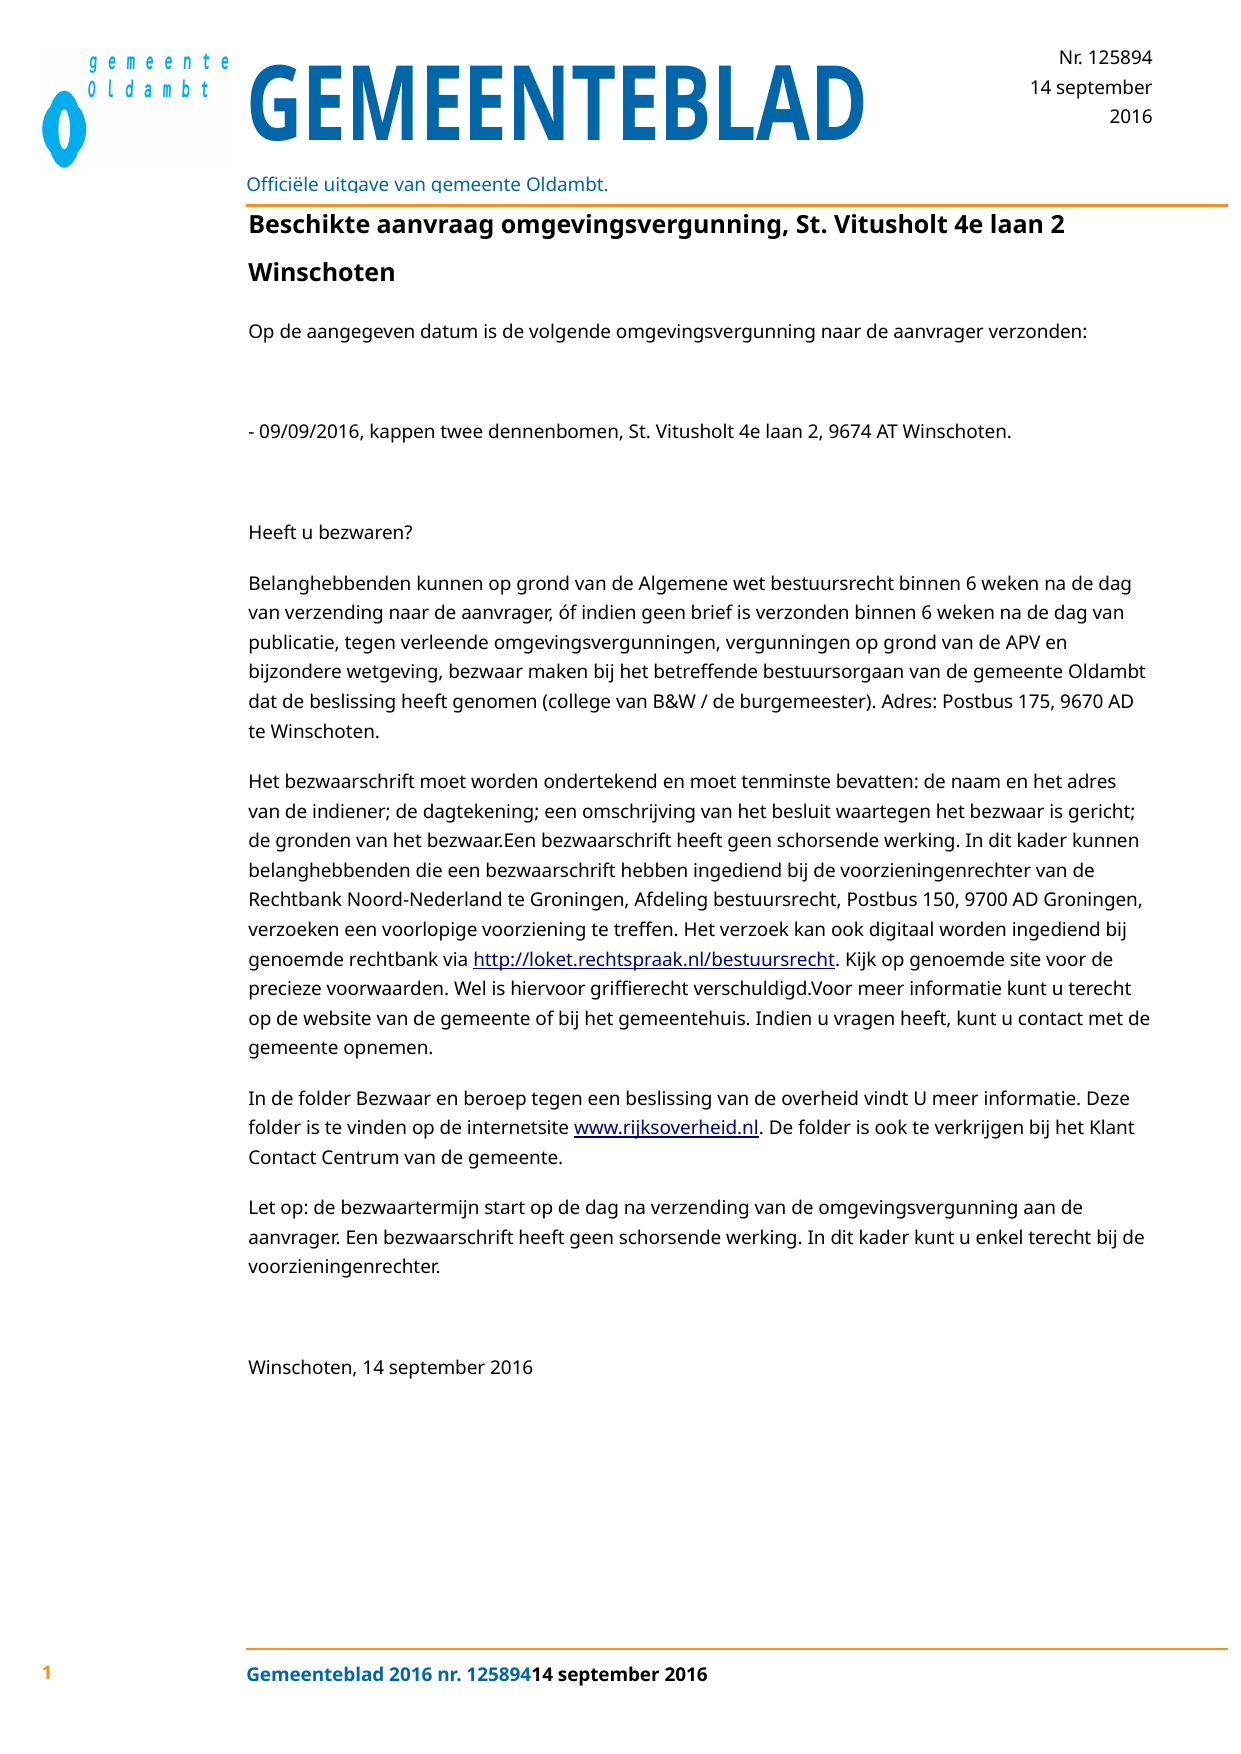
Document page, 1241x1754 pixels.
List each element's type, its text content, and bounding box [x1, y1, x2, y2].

text Winschoten, 14 september 2016 [248, 1354, 1152, 1380]
text Belanghebbenden kunnen op grond van de Algemene wet bestuursrecht binnen 6 weken na de dag van verzending naar de aanvrager, óf indien geen brief is verzonden binnen 6 weken na de dag van publicatie, tegen verleende omgevingsvergunningen, vergunningen op grond van de APV en bijzondere wetgeving, bezwaar maken bij het betreffende bestuursorgaan van de gemeente Oldambt dat de beslissing heeft genomen (college van B&W / de burgemeester). Adres: Postbus 175, 9670 AD te Winschoten. [248, 570, 1152, 744]
text Het bezwaarschrift moet worden ondertekend en moet tenminste bevatten: de naam en het adres van de indiener; de dagtekening; een omschrijving van het besluit waartegen het bezwaar is gericht; de gronden van het bezwaar.Een bezwaarschrift heeft geen schorsende werking. In dit kader kunnen belanghebbenden die een bezwaarschrift hebben ingediend bij de voorzieningenrechter van de Rechtbank Noord-Nederland te Groningen, Afdeling bestuursrecht, Postbus 150, 9700 AD Groningen, verzoeken een voorlopige voorziening te treffen. Het verzoek kan ook digitaal worden ingediend bij genoemde rechtbank via http://loket.rechtspraak.nl/bestuursrecht. Kijk op genoemde site voor de precieze voorwaarden. Wel is hiervoor griffierecht verschuldigd.Voor meer informatie kunt u terecht op de website van de gemeente of bij het gemeentehuis. Indien u vragen heeft, kunt u contact met de gemeente opnemen. [248, 768, 1152, 1060]
text Beschikte aanvraag omgevingsvergunning, St. Vitusholt 4e laan 2 Winschoten [248, 207, 1152, 288]
text Let op: de bezwaartermijn start op de dag na verzending van de omgevingsvergunning aan de aanvrager. Een bezwaarschrift heeft geen schorsende werking. In dit kader kunt u enkel terecht bij de voorzieningenrechter. [248, 1194, 1152, 1279]
text - 09/09/2016, kappen twee dennenbomen, St. Vitusholt 4e laan 2, 9674 AT Winschoten. [248, 419, 1152, 444]
text In de folder Bezwaar en beroep tegen een beslissing van de overheid vindt U meer informatie. Deze folder is te vinden op de internetsite www.rijksoverheid.nl. De folder is ook te verkrijgen bij het Klant Contact Centrum van de gemeente. [248, 1085, 1152, 1170]
text Op de aangegeven datum is de volgende omgevingsvergunning naar de aanvrager verzonden: [248, 318, 1152, 344]
picture [41, 47, 231, 172]
text Heeft u bezwaren? [248, 519, 1152, 545]
